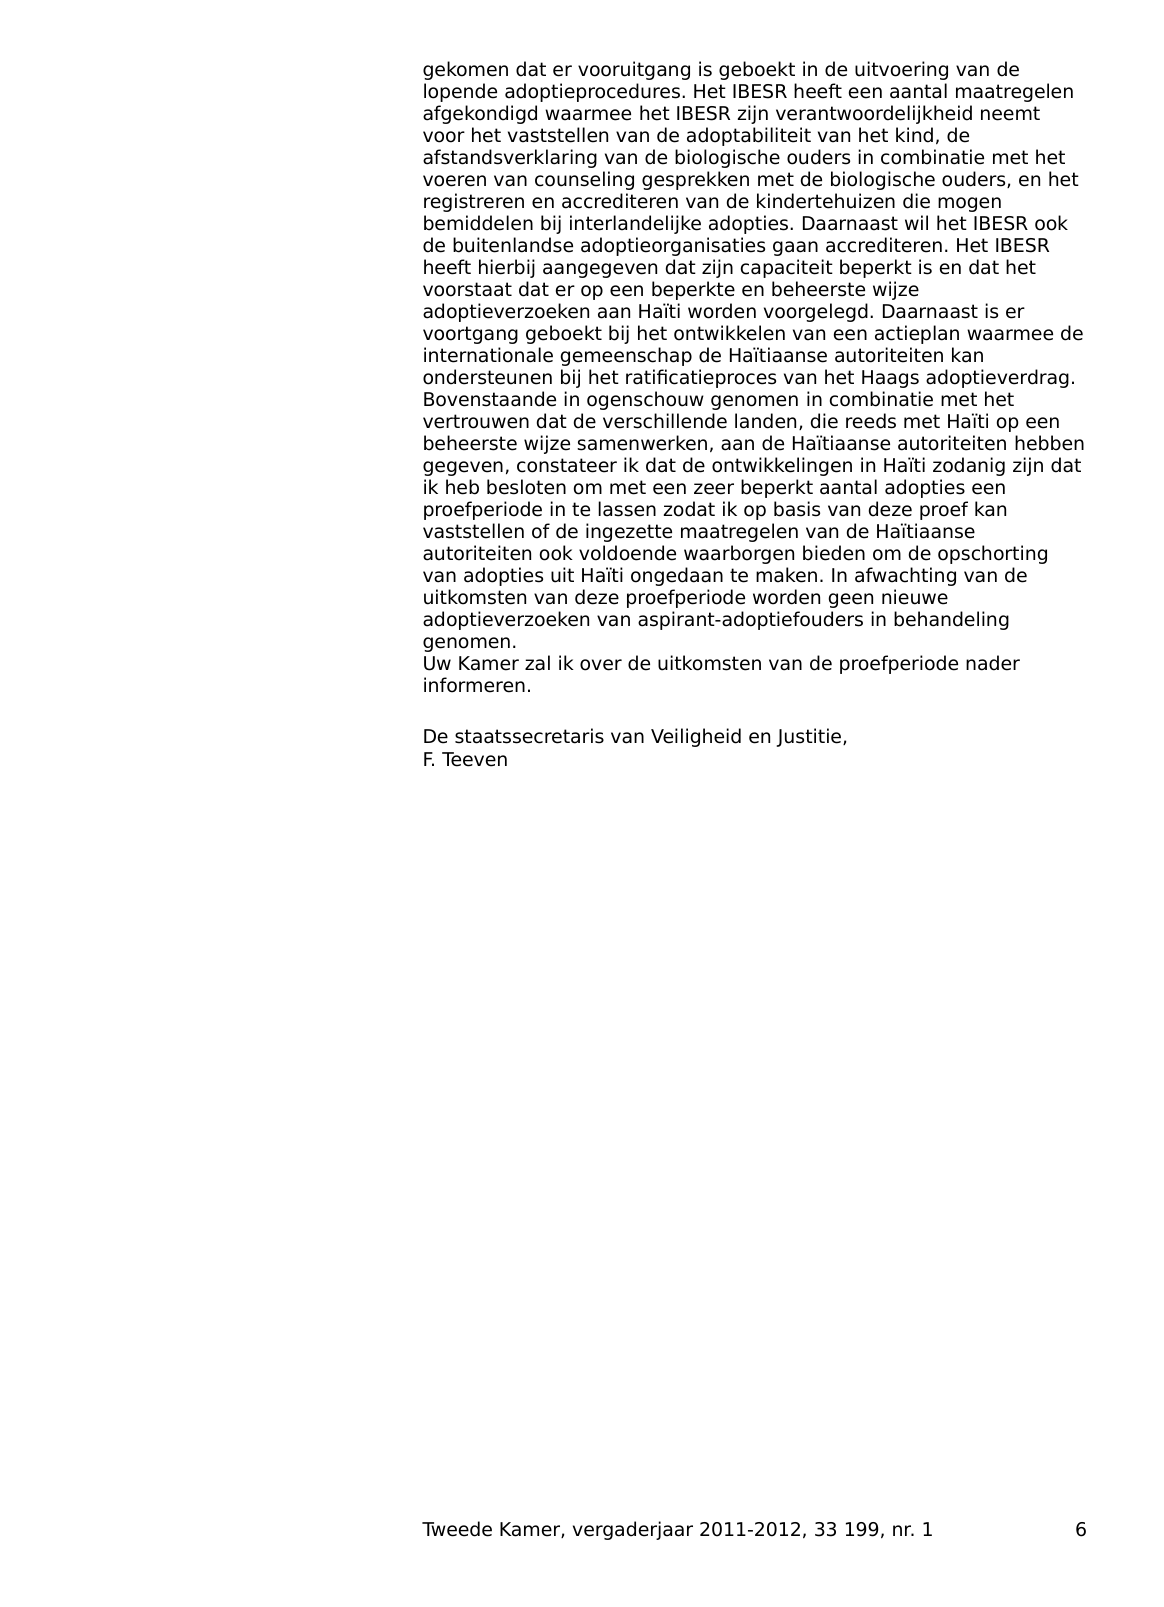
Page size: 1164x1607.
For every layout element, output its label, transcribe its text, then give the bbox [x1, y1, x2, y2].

text De staatssecretaris van Veiligheid en Justitie, F. Teeven [422, 726, 1087, 770]
text Uw Kamer zal ik over de uitkomsten van de proefperiode nader informeren. [422, 652, 1087, 696]
text Bovenstaande in ogenschouw genomen in combinatie met het vertrouwen dat de verschillende landen, die reeds met Haïti op een beheerste wijze samenwerken, aan de Haïtiaanse autoriteiten hebben gegeven, constateer ik dat de ontwikkelingen in Haïti zodanig zijn dat ik heb besloten om met een zeer beperkt aantal adopties een proefperiode in te lassen zodat ik op basis van deze proef kan vaststellen of de ingezette maatregelen van de Haïtiaanse autoriteiten ook voldoende waarborgen bieden om de opschorting van adopties uit Haïti ongedaan te maken. In afwachting van de uitkomsten van deze proefperiode worden geen nieuwe adoptieverzoeken van aspirant-adoptiefouders in behandeling genomen. [422, 389, 1087, 652]
text gekomen dat er vooruitgang is geboekt in de uitvoering van de lopende adoptieprocedures. Het IBESR heeft een aantal maatregelen afgekondigd waarmee het IBESR zijn verantwoordelijkheid neemt voor het vaststellen van de adoptabiliteit van het kind, de afstandsverklaring van de biologische ouders in combinatie met het voeren van counseling gesprekken met de biologische ouders, en het registreren en accrediteren van de kindertehuizen die mogen bemiddelen bij interlandelijke adopties. Daarnaast wil het IBESR ook de buitenlandse adoptieorganisaties gaan accrediteren. Het IBESR heeft hierbij aangegeven dat zijn capaciteit beperkt is en dat het voorstaat dat er op een beperkte en beheerste wijze adoptieverzoeken aan Haïti worden voorgelegd. Daarnaast is er voortgang geboekt bij het ontwikkelen van een actieplan waarmee de internationale gemeenschap de Haïtiaanse autoriteiten kan ondersteunen bij het ratificatieproces van het Haags adoptieverdrag. [422, 59, 1087, 389]
